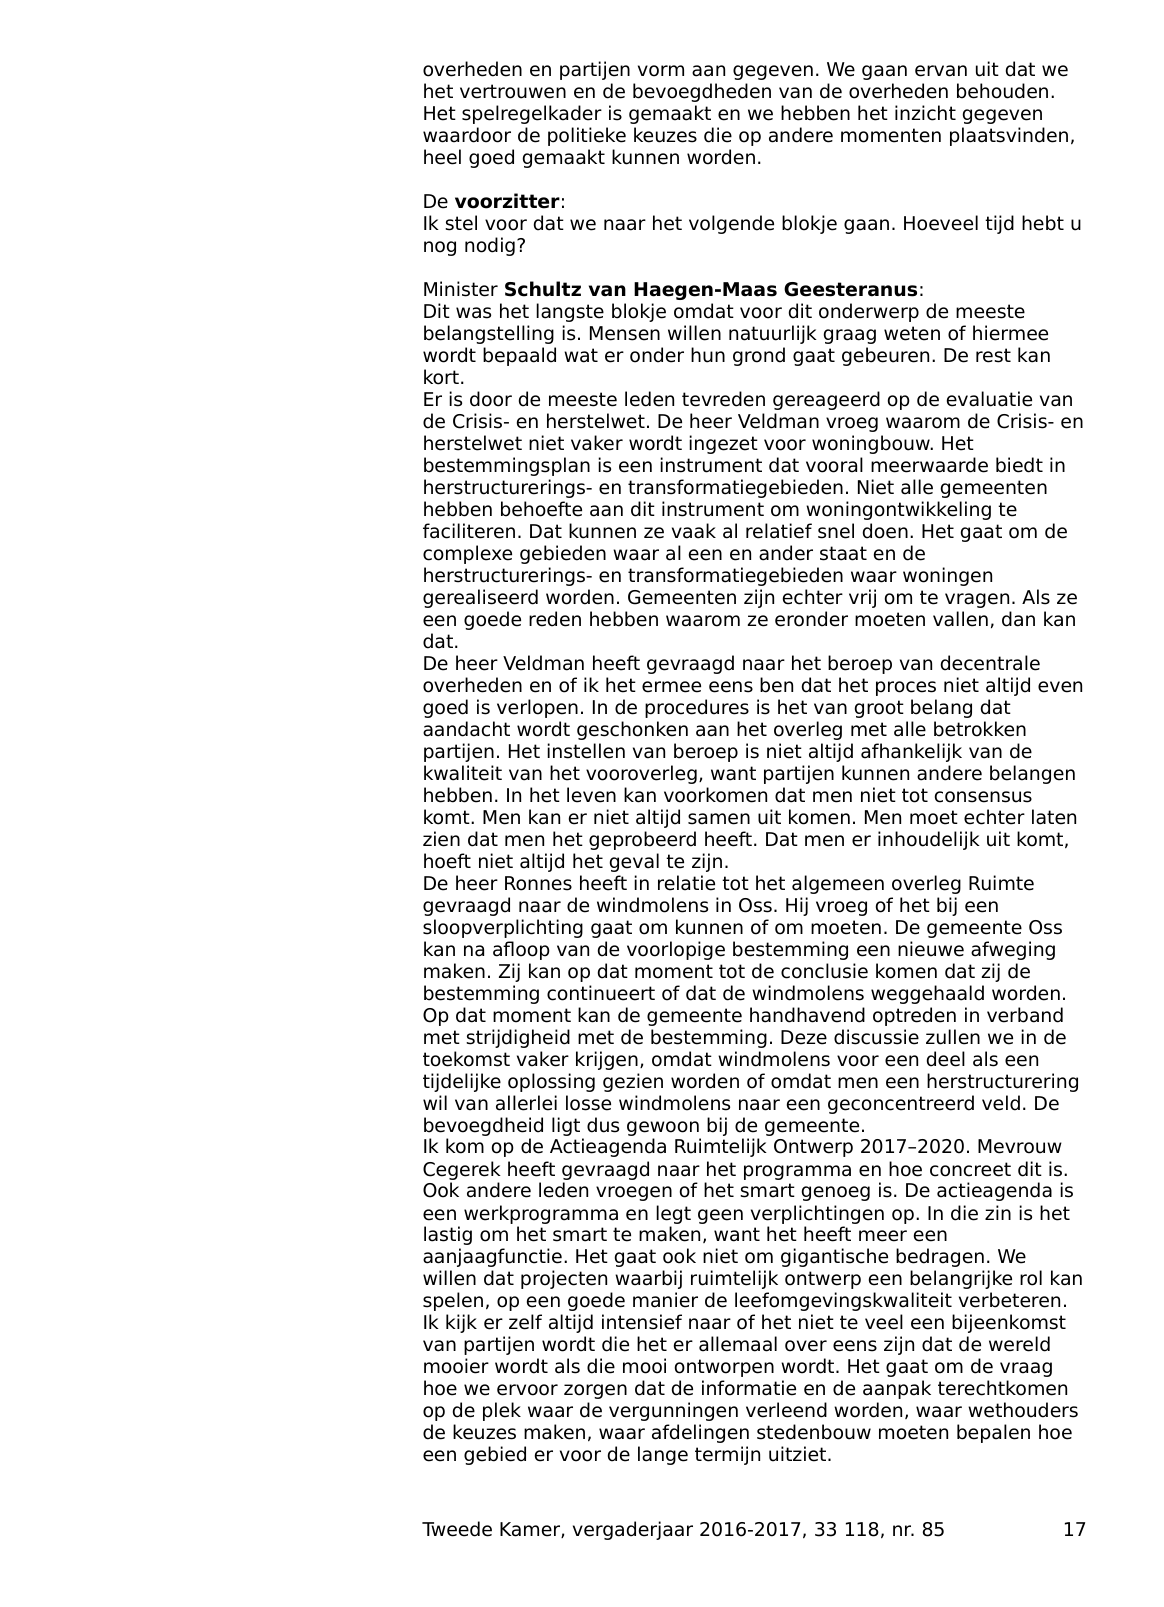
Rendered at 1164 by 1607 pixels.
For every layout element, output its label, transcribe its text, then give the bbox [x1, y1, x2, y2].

text Ik kom op de Actieagenda Ruimtelijk Ontwerp 2017–2020. Mevrouw Cegerek heeft gevraagd naar het programma en hoe concreet dit is. Ook andere leden vroegen of het smart genoeg is. De actieagenda is een werkprogramma en legt geen verplichtingen op. In die zin is het lastig om het smart te maken, want het heeft meer een aanjaagfunctie. Het gaat ook niet om gigantische bedragen. We willen dat projecten waarbij ruimtelijk ontwerp een belangrijke rol kan spelen, op een goede manier de leefomgevingskwaliteit verbeteren. Ik kijk er zelf altijd intensief naar of het niet te veel een bijeenkomst van partijen wordt die het er allemaal over eens zijn dat de wereld mooier wordt als die mooi ontworpen wordt. Het gaat om de vraag hoe we ervoor zorgen dat de informatie en de aanpak terechtkomen op de plek waar de vergunningen verleend worden, waar wethouders de keuzes maken, waar afdelingen stedenbouw moeten bepalen hoe een gebied er voor de lange termijn uitziet. [422, 1136, 1087, 1466]
text Er is door de meeste leden tevreden gereageerd op de evaluatie van de Crisis- en herstelwet. De heer Veldman vroeg waarom de Crisis- en herstelwet niet vaker wordt ingezet voor woningbouw. Het bestemmingsplan is een instrument dat vooral meerwaarde biedt in herstructurerings- en transformatiegebieden. Niet alle gemeenten hebben behoefte aan dit instrument om woningontwikkeling te faciliteren. Dat kunnen ze vaak al relatief snel doen. Het gaat om de complexe gebieden waar al een en ander staat en de herstructurerings- en transformatiegebieden waar woningen gerealiseerd worden. Gemeenten zijn echter vrij om te vragen. Als ze een goede reden hebben waarom ze eronder moeten vallen, dan kan dat. [422, 389, 1087, 653]
text De voorzitter: [422, 191, 1087, 213]
text overheden en partijen vorm aan gegeven. We gaan ervan uit dat we het vertrouwen en de bevoegdheden van de overheden behouden. Het spelregelkader is gemaakt en we hebben het inzicht gegeven waardoor de politieke keuzes die op andere momenten plaatsvinden, heel goed gemaakt kunnen worden. [422, 59, 1087, 169]
text Minister Schultz van Haegen-Maas Geesteranus: [422, 279, 1087, 301]
text De heer Veldman heeft gevraagd naar het beroep van decentrale overheden en of ik het ermee eens ben dat het proces niet altijd even goed is verlopen. In de procedures is het van groot belang dat aandacht wordt geschonken aan het overleg met alle betrokken partijen. Het instellen van beroep is niet altijd afhankelijk van de kwaliteit van het vooroverleg, want partijen kunnen andere belangen hebben. In het leven kan voorkomen dat men niet tot consensus komt. Men kan er niet altijd samen uit komen. Men moet echter laten zien dat men het geprobeerd heeft. Dat men er inhoudelijk uit komt, hoeft niet altijd het geval te zijn. [422, 653, 1087, 873]
text Ik stel voor dat we naar het volgende blokje gaan. Hoeveel tijd hebt u nog nodig? [422, 213, 1087, 257]
text De heer Ronnes heeft in relatie tot het algemeen overleg Ruimte gevraagd naar de windmolens in Oss. Hij vroeg of het bij een sloopverplichting gaat om kunnen of om moeten. De gemeente Oss kan na afloop van de voorlopige bestemming een nieuwe afweging maken. Zij kan op dat moment tot de conclusie komen dat zij de bestemming continueert of dat de windmolens weggehaald worden. Op dat moment kan de gemeente handhavend optreden in verband met strijdigheid met de bestemming. Deze discussie zullen we in de toekomst vaker krijgen, omdat windmolens voor een deel als een tijdelijke oplossing gezien worden of omdat men een herstructurering wil van allerlei losse windmolens naar een geconcentreerd veld. De bevoegdheid ligt dus gewoon bij de gemeente. [422, 873, 1087, 1136]
text Dit was het langste blokje omdat voor dit onderwerp de meeste belangstelling is. Mensen willen natuurlijk graag weten of hiermee wordt bepaald wat er onder hun grond gaat gebeuren. De rest kan kort. [422, 301, 1087, 389]
